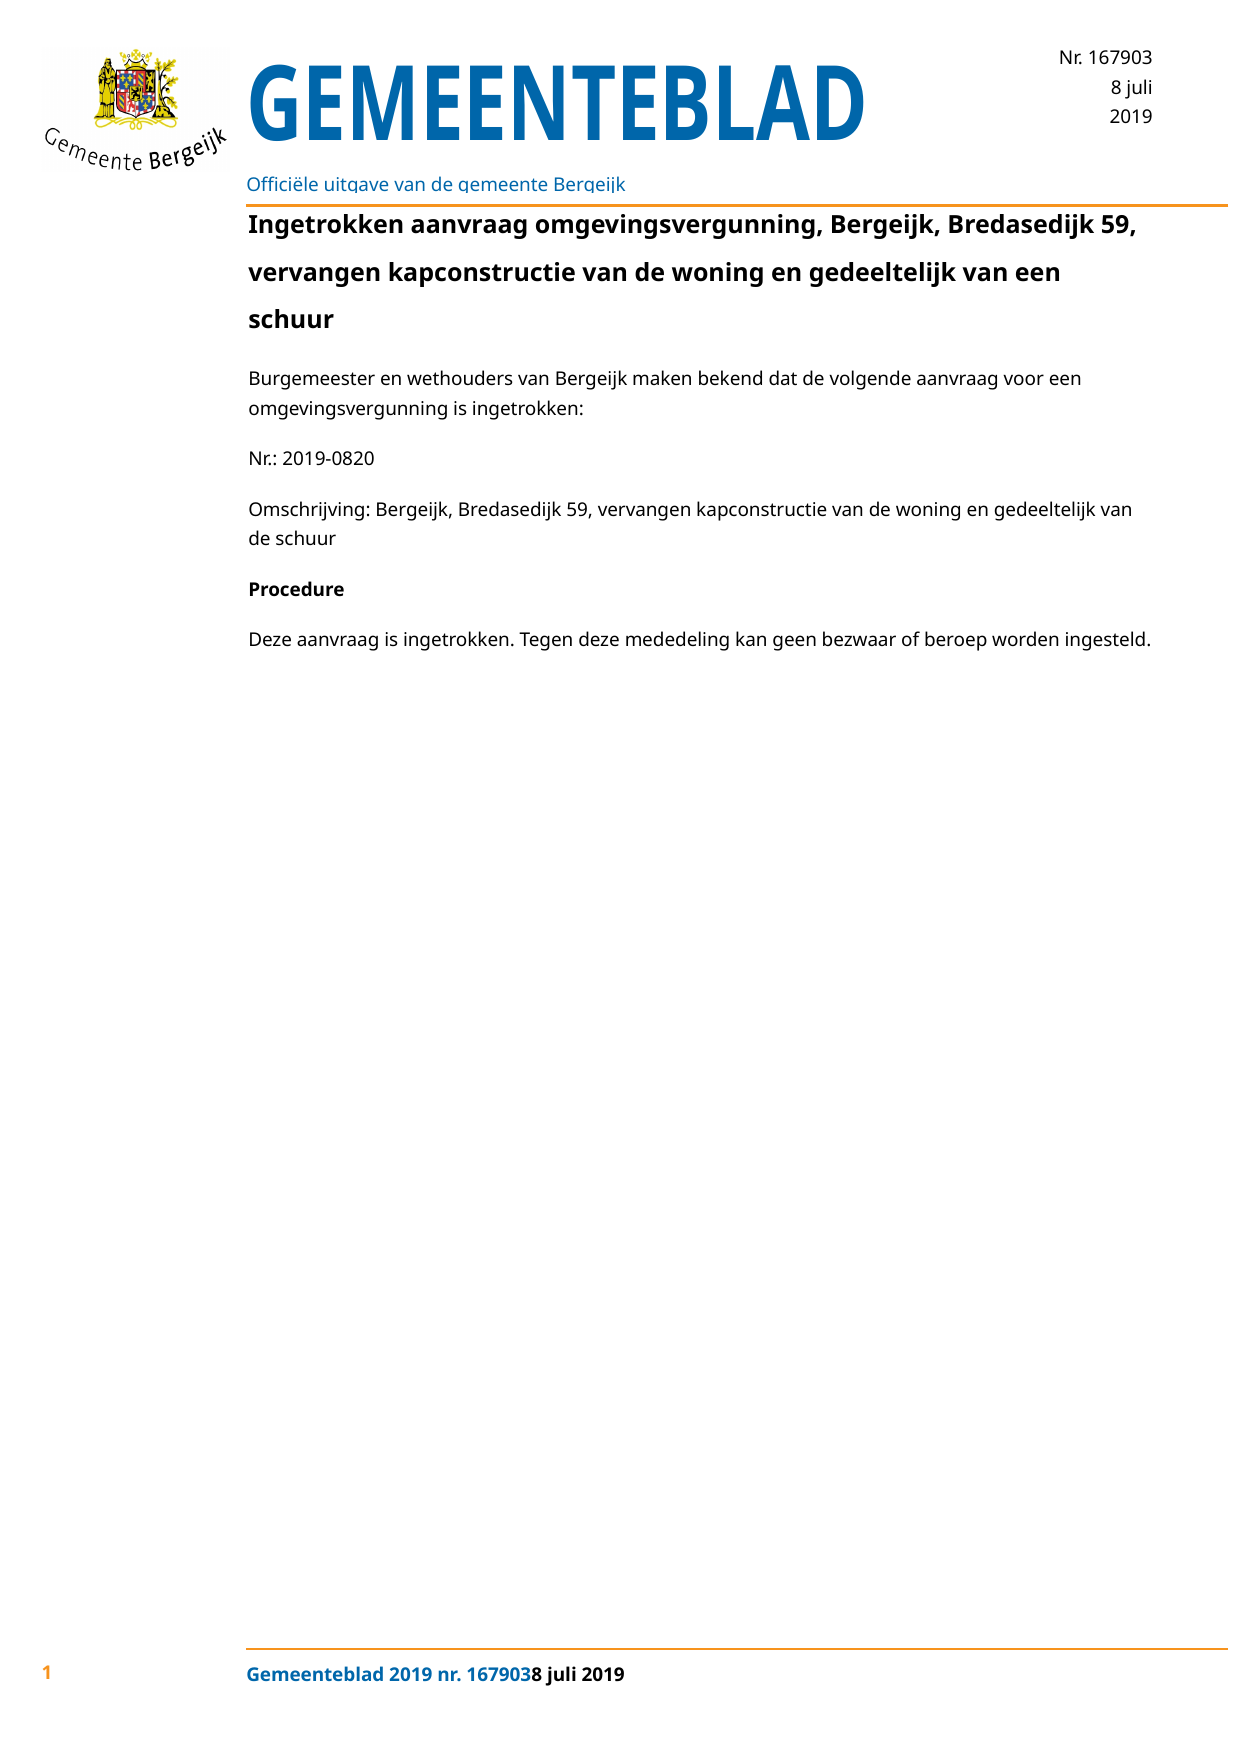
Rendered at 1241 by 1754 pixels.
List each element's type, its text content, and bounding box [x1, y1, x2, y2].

text Ingetrokken aanvraag omgevingsvergunning, Bergeijk, Bredasedijk 59, vervangen kapconstructie van de woning en gedeeltelijk van een schuur [248, 207, 1152, 336]
text Nr.: 2019-0820 [248, 446, 1152, 471]
text Omschrijving: Bergeijk, Bredasedijk 59, vervangen kapconstructie van de woning en gedeeltelijk van de schuur [248, 496, 1152, 551]
text Burgemeester en wethouders van Bergeijk maken bekend dat de volgende aanvraag voor een omgevingsvergunning is ingetrokken: [248, 366, 1152, 421]
text Procedure [248, 576, 1152, 602]
text Deze aanvraag is ingetrokken. Tegen deze mededeling kan geen bezwaar of beroep worden ingesteld. [248, 626, 1152, 652]
picture [41, 47, 231, 172]
